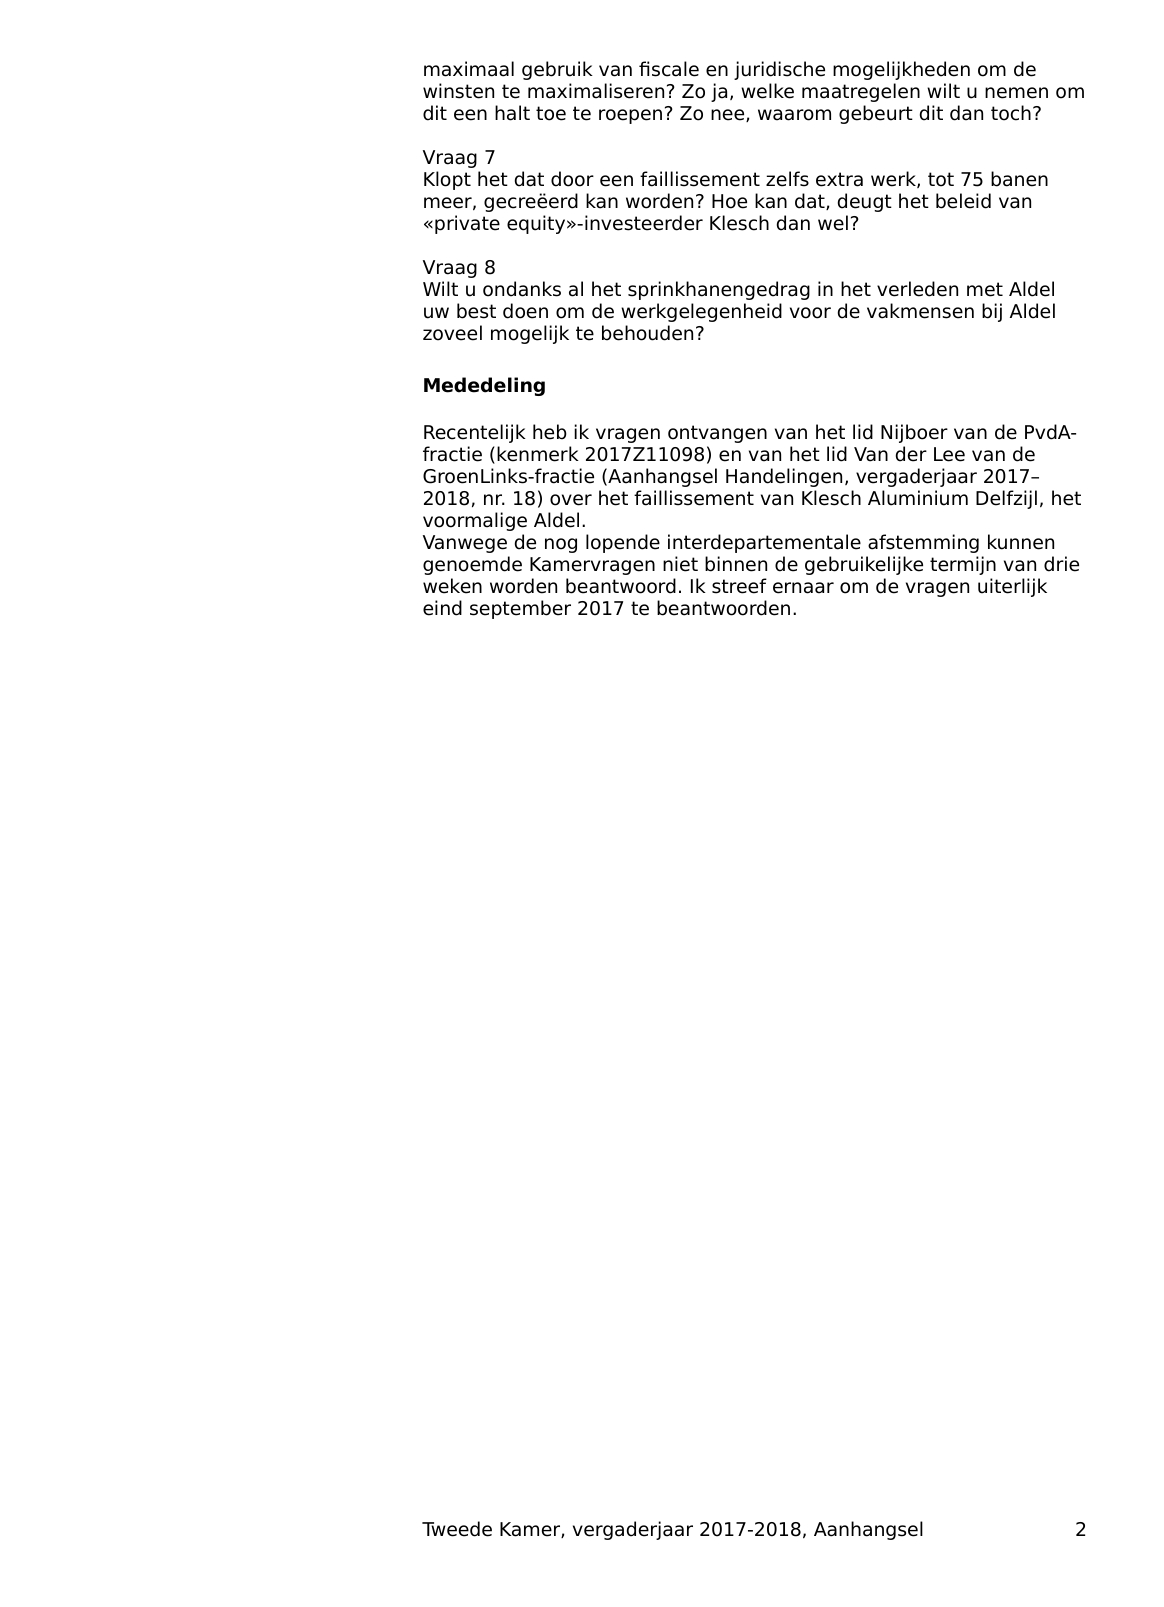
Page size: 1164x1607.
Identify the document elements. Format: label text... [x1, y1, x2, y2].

subtitle Mededeling [422, 375, 1087, 397]
text Recentelijk heb ik vragen ontvangen van het lid Nijboer van de PvdA-fractie (kenmerk 2017Z11098) en van het lid Van der Lee van de GroenLinks-fractie (Aanhangsel Handelingen, vergaderjaar 2017–2018, nr. 18) over het faillissement van Klesch Aluminium Delfzijl, het voormalige Aldel. [422, 422, 1087, 532]
text Klopt het dat door een faillissement zelfs extra werk, tot 75 banen meer, gecreëerd kan worden? Hoe kan dat, deugt het beleid van «private equity»-investeerder Klesch dan wel? [422, 169, 1087, 235]
text Wilt u ondanks al het sprinkhanengedrag in het verleden met Aldel uw best doen om de werkgelegenheid voor de vakmensen bij Aldel zoveel mogelijk te behouden? [422, 279, 1087, 345]
text Vraag 8 [422, 257, 1087, 279]
text Vraag 7 [422, 147, 1087, 169]
text Vanwege de nog lopende interdepartementale afstemming kunnen genoemde Kamervragen niet binnen de gebruikelijke termijn van drie weken worden beantwoord. Ik streef ernaar om de vragen uiterlijk eind september 2017 te beantwoorden. [422, 532, 1087, 620]
text maximaal gebruik van fiscale en juridische mogelijkheden om de winsten te maximaliseren? Zo ja, welke maatregelen wilt u nemen om dit een halt toe te roepen? Zo nee, waarom gebeurt dit dan toch? [422, 59, 1087, 125]
